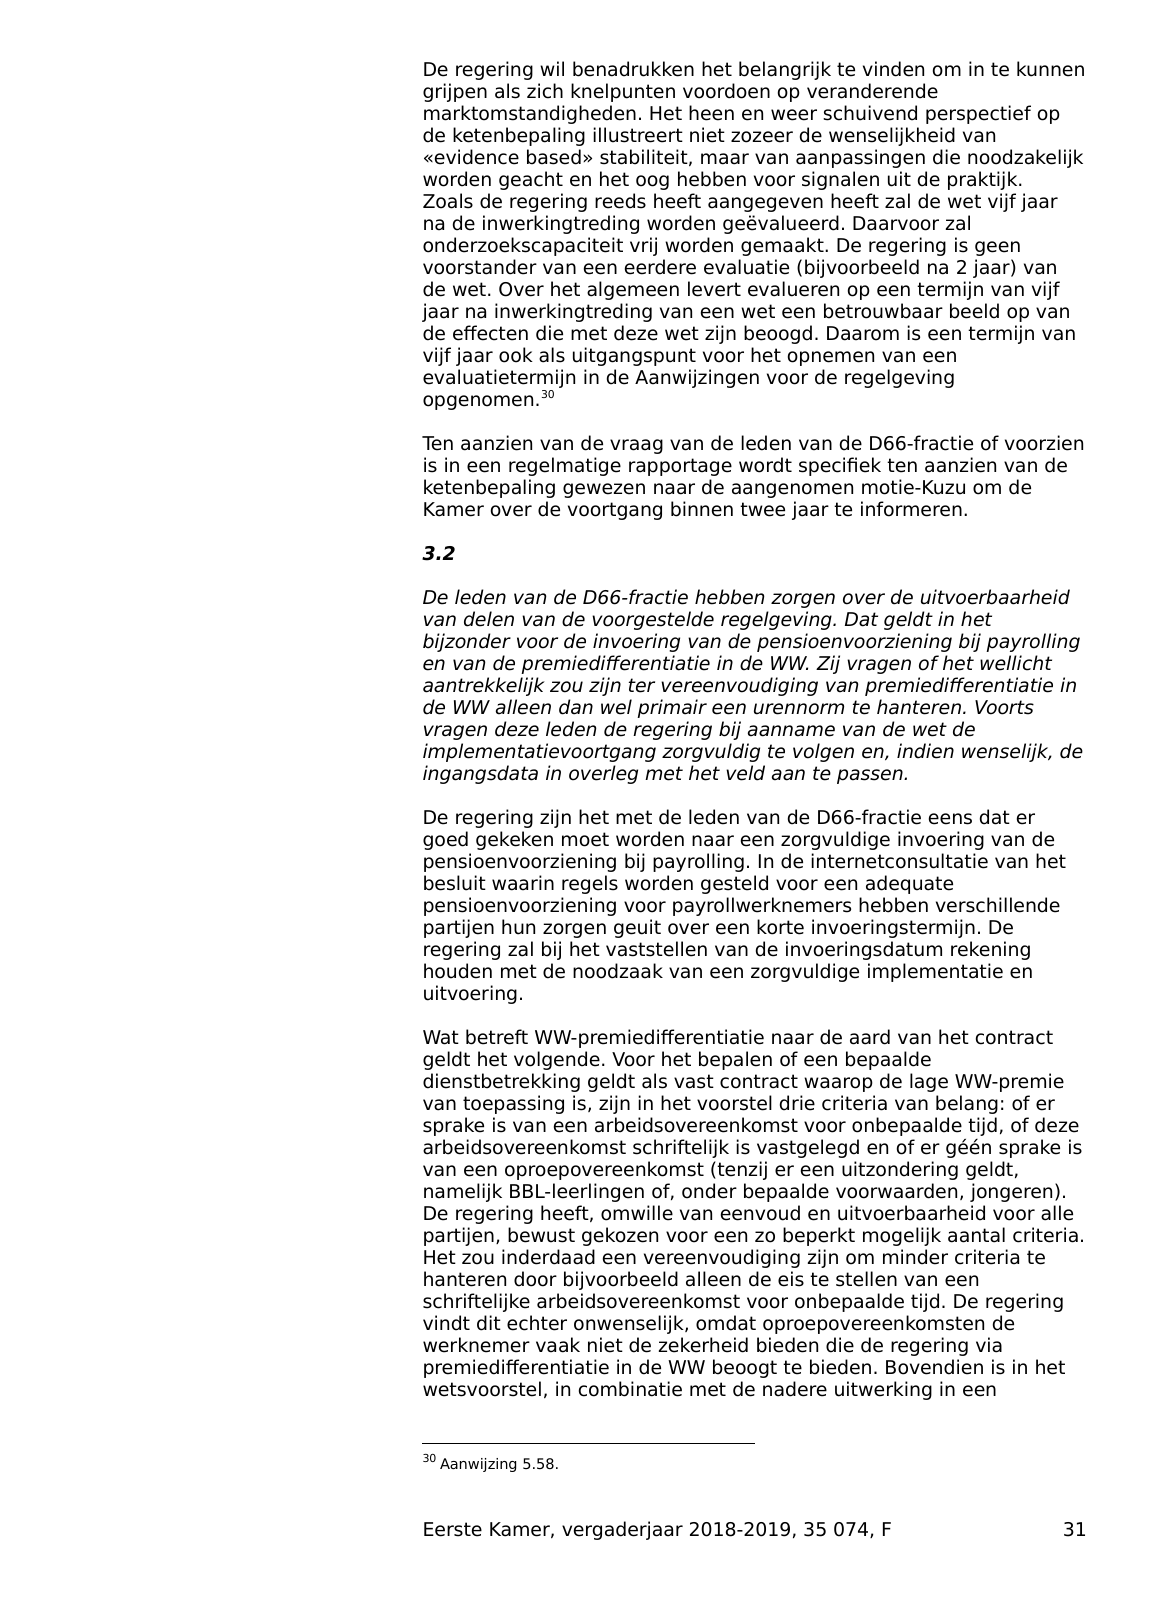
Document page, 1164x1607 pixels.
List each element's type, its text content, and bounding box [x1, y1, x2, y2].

text De leden van de D66-fractie hebben zorgen over de uitvoerbaarheid van delen van de voorgestelde regelgeving. Dat geldt in het bijzonder voor de invoering van de pensioenvoorziening bij payrolling en van de premiedifferentiatie in de WW. Zij vragen of het wellicht aantrekkelijk zou zijn ter vereenvoudiging van premiedifferentiatie in de WW alleen dan wel primair een urennorm te hanteren. Voorts vragen deze leden de regering bij aanname van de wet de implementatievoortgang zorgvuldig te volgen en, indien wenselijk, de ingangsdata in overleg met het veld aan te passen. [422, 587, 1087, 785]
text De regering zijn het met de leden van de D66-fractie eens dat er goed gekeken moet worden naar een zorgvuldige invoering van de pensioenvoorziening bij payrolling. In de internetconsultatie van het besluit waarin regels worden gesteld voor een adequate pensioenvoorziening voor payrollwerknemers hebben verschillende partijen hun zorgen geuit over een korte invoeringstermijn. De regering zal bij het vaststellen van de invoeringsdatum rekening houden met de noodzaak van een zorgvuldige implementatie en uitvoering. [422, 807, 1087, 1005]
text Aanwijzing 5.58. [422, 1452, 1087, 1474]
text Wat betreft WW-premiedifferentiatie naar de aard van het contract geldt het volgende. Voor het bepalen of een bepaalde dienstbetrekking geldt als vast contract waarop de lage WW-premie van toepassing is, zijn in het voorstel drie criteria van belang: of er sprake is van een arbeidsovereenkomst voor onbepaalde tijd, of deze arbeidsovereenkomst schriftelijk is vastgelegd en of er géén sprake is van een oproepovereenkomst (tenzij er een uitzondering geldt, namelijk BBL-leerlingen of, onder bepaalde voorwaarden, jongeren). De regering heeft, omwille van eenvoud en uitvoerbaarheid voor alle partijen, bewust gekozen voor een zo beperkt mogelijk aantal criteria. Het zou inderdaad een vereenvoudiging zijn om minder criteria te hanteren door bijvoorbeeld alleen de eis te stellen van een schriftelijke arbeidsovereenkomst voor onbepaalde tijd. De regering vindt dit echter onwenselijk, omdat oproepovereenkomsten de werknemer vaak niet de zekerheid bieden die de regering via premiedifferentiatie in de WW beoogt te bieden. Bovendien is in het wetsvoorstel, in combinatie met de nadere uitwerking in een [422, 1027, 1087, 1401]
text Ten aanzien van de vraag van de leden van de D66-fractie of voorzien is in een regelmatige rapportage wordt specifiek ten aanzien van de ketenbepaling gewezen naar de aangenomen motie-Kuzu om de Kamer over de voortgang binnen twee jaar te informeren. [422, 433, 1087, 521]
subtitle 3.2 [422, 543, 1087, 565]
text Zoals de regering reeds heeft aangegeven heeft zal de wet vijf jaar na de inwerkingtreding worden geëvalueerd. Daarvoor zal onderzoekscapaciteit vrij worden gemaakt. De regering is geen voorstander van een eerdere evaluatie (bijvoorbeeld na 2 jaar) van de wet. Over het algemeen levert evalueren op een termijn van vijf jaar na inwerkingtreding van een wet een betrouwbaar beeld op van de effecten die met deze wet zijn beoogd. Daarom is een termijn van vijf jaar ook als uitgangspunt voor het opnemen van een evaluatietermijn in de Aanwijzingen voor de regelgeving opgenomen. [422, 191, 1087, 411]
text De regering wil benadrukken het belangrijk te vinden om in te kunnen grijpen als zich knelpunten voordoen op veranderende marktomstandigheden. Het heen en weer schuivend perspectief op de ketenbepaling illustreert niet zozeer de wenselijkheid van «evidence based» stabiliteit, maar van aanpassingen die noodzakelijk worden geacht en het oog hebben voor signalen uit de praktijk. [422, 59, 1087, 191]
